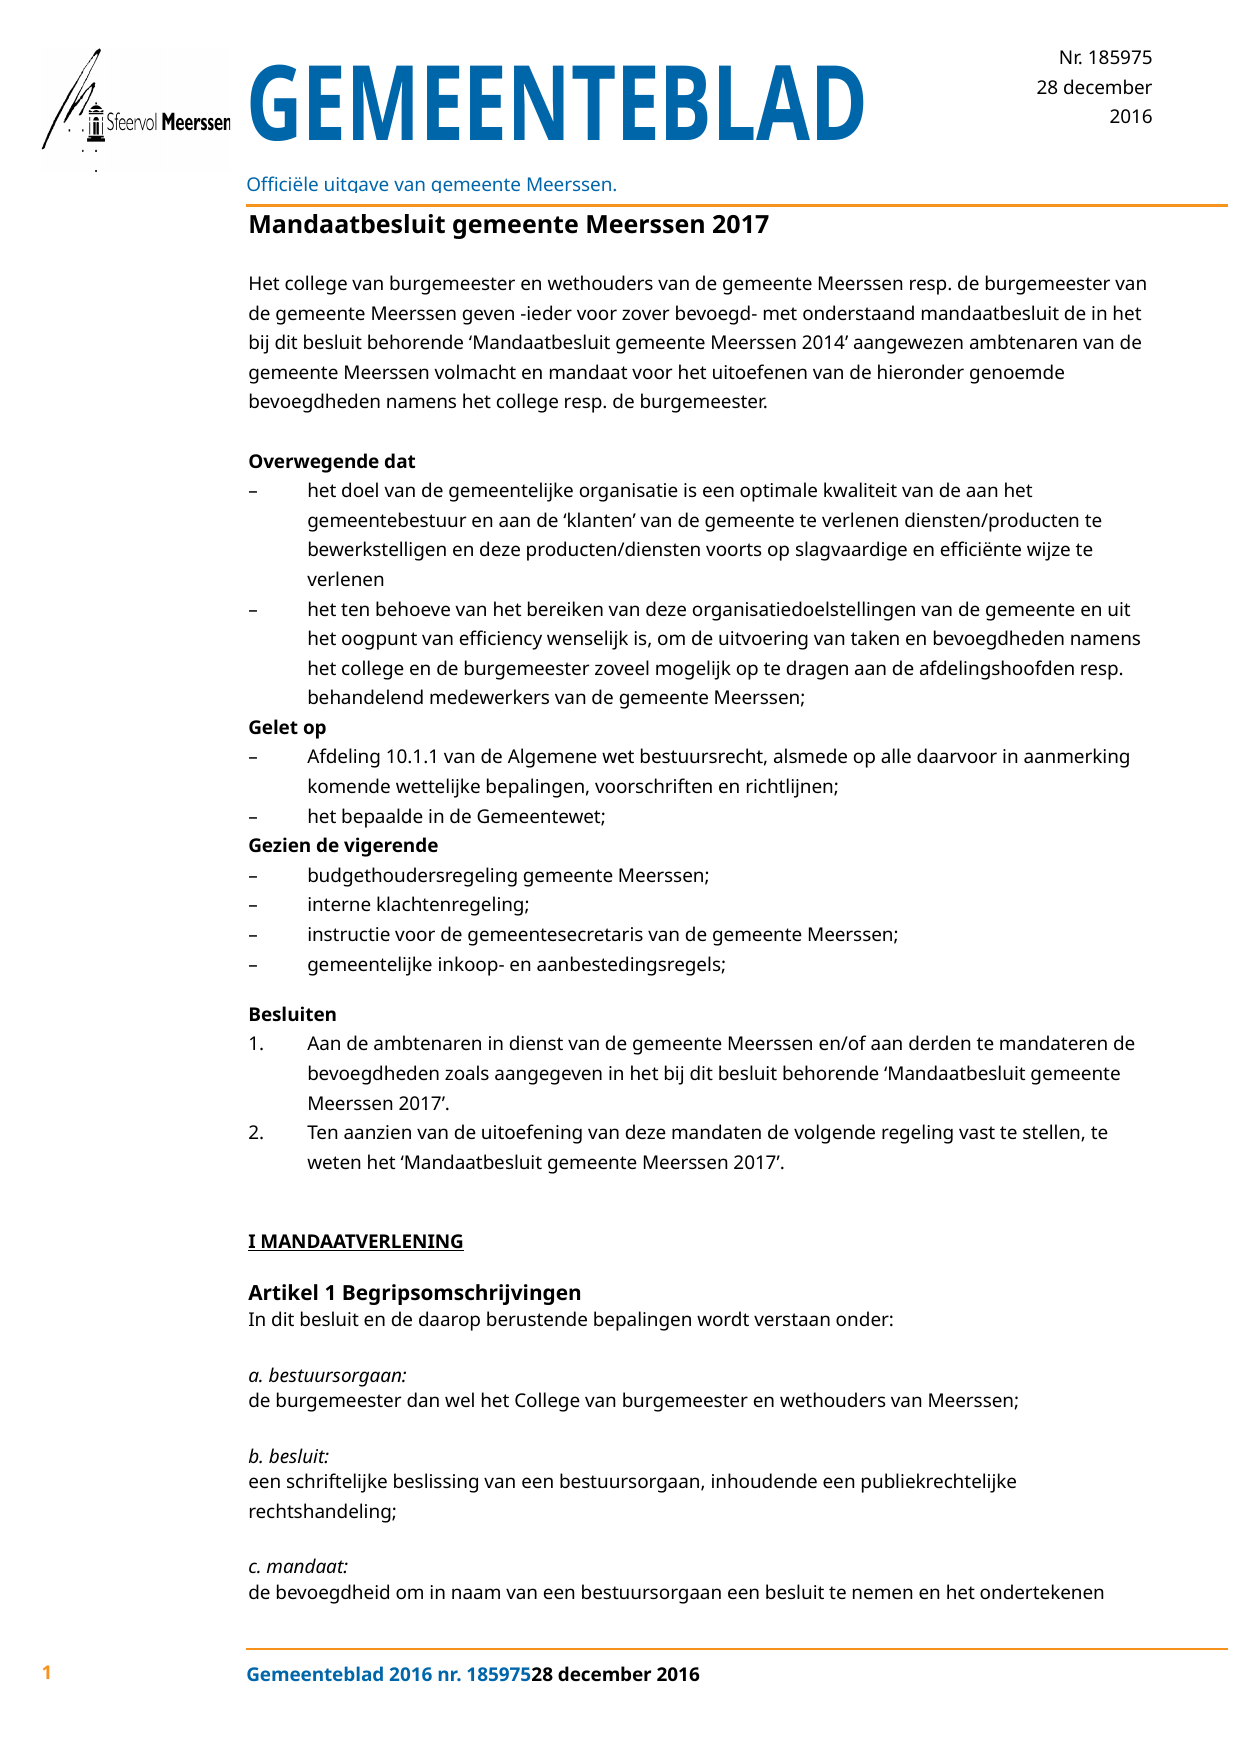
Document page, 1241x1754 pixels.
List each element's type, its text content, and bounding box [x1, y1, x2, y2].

text c. mandaat: [248, 1554, 1152, 1579]
list het bepaalde in de Gemeentewet; [248, 803, 1152, 828]
text b. besluit: [248, 1443, 1152, 1469]
list interne klachtenregeling; [248, 892, 1152, 917]
text Overwegende dat [248, 448, 1152, 473]
text de bevoegdheid om in naam van een bestuursorgaan een besluit te nemen en het ondertekenen [248, 1579, 1152, 1605]
text Het college van burgemeester en wethouders van de gemeente Meerssen resp. de burgemeester van de gemeente Meerssen geven -ieder voor zover bevoegd- met onderstaand mandaatbesluit de in het bij dit besluit behorende ‘Mandaatbesluit gemeente Meerssen 2014’ aangewezen ambtenaren van de gemeente Meerssen volmacht en mandaat voor het uitoefenen van de hieronder genoemde bevoegdheden namens het college resp. de burgemeester. [248, 270, 1152, 414]
text In dit besluit en de daarop berustende bepalingen wordt verstaan onder: [248, 1307, 1152, 1332]
text Gezien de vigerende [248, 832, 1152, 858]
list Ten aanzien van de uitoefening van deze mandaten de volgende regeling vast te stellen, te weten het ‘Mandaatbesluit gemeente Meerssen 2017’. [248, 1119, 1152, 1175]
list instructie voor de gemeentesecretaris van de gemeente Meerssen; [248, 921, 1152, 947]
text een schriftelijke beslissing van een bestuursorgaan, inhoudende een publiekrechtelijke rechtshandeling; [248, 1469, 1152, 1524]
picture [41, 47, 231, 172]
text de burgemeester dan wel het College van burgemeester en wethouders van Meerssen; [248, 1388, 1152, 1413]
list Aan de ambtenaren in dienst van de gemeente Meerssen en/of aan derden te mandateren de bevoegdheden zoals aangegeven in het bij dit besluit behorende ‘Mandaatbesluit gemeente Meerssen 2017’. [248, 1031, 1152, 1116]
text Artikel 1 Begripsomschrijvingen [248, 1278, 1152, 1307]
list gemeentelijke inkoop- en aanbestedingsregels; [248, 951, 1152, 976]
list het doel van de gemeentelijke organisatie is een optimale kwaliteit van de aan het gemeentebestuur en aan de ‘klanten’ van de gemeente te verlenen diensten/producten te bewerkstelligen en deze producten/diensten voorts op slagvaardige en efficiënte wijze te verlenen [248, 477, 1152, 592]
list het ten behoeve van het bereiken van deze organisatiedoelstellingen van de gemeente en uit het oogpunt van efficiency wenselijk is, om de uitvoering van taken en bevoegdheden namens het college en de burgemeester zoveel mogelijk op te dragen aan de afdelingshoofden resp. behandelend medewerkers van de gemeente Meerssen; [248, 596, 1152, 710]
text Mandaatbesluit gemeente Meerssen 2017 [248, 207, 1152, 241]
text Gelet op [248, 714, 1152, 740]
list Afdeling 10.1.1 van de Algemene wet bestuursrecht, alsmede op alle daarvoor in aanmerking komende wettelijke bepalingen, voorschriften en richtlijnen; [248, 744, 1152, 799]
text I MANDAATVERLENING [248, 1228, 1152, 1253]
text a. bestuursorgaan: [248, 1362, 1152, 1388]
list budgethoudersregeling gemeente Meerssen; [248, 862, 1152, 888]
text Besluiten [248, 1001, 1152, 1027]
